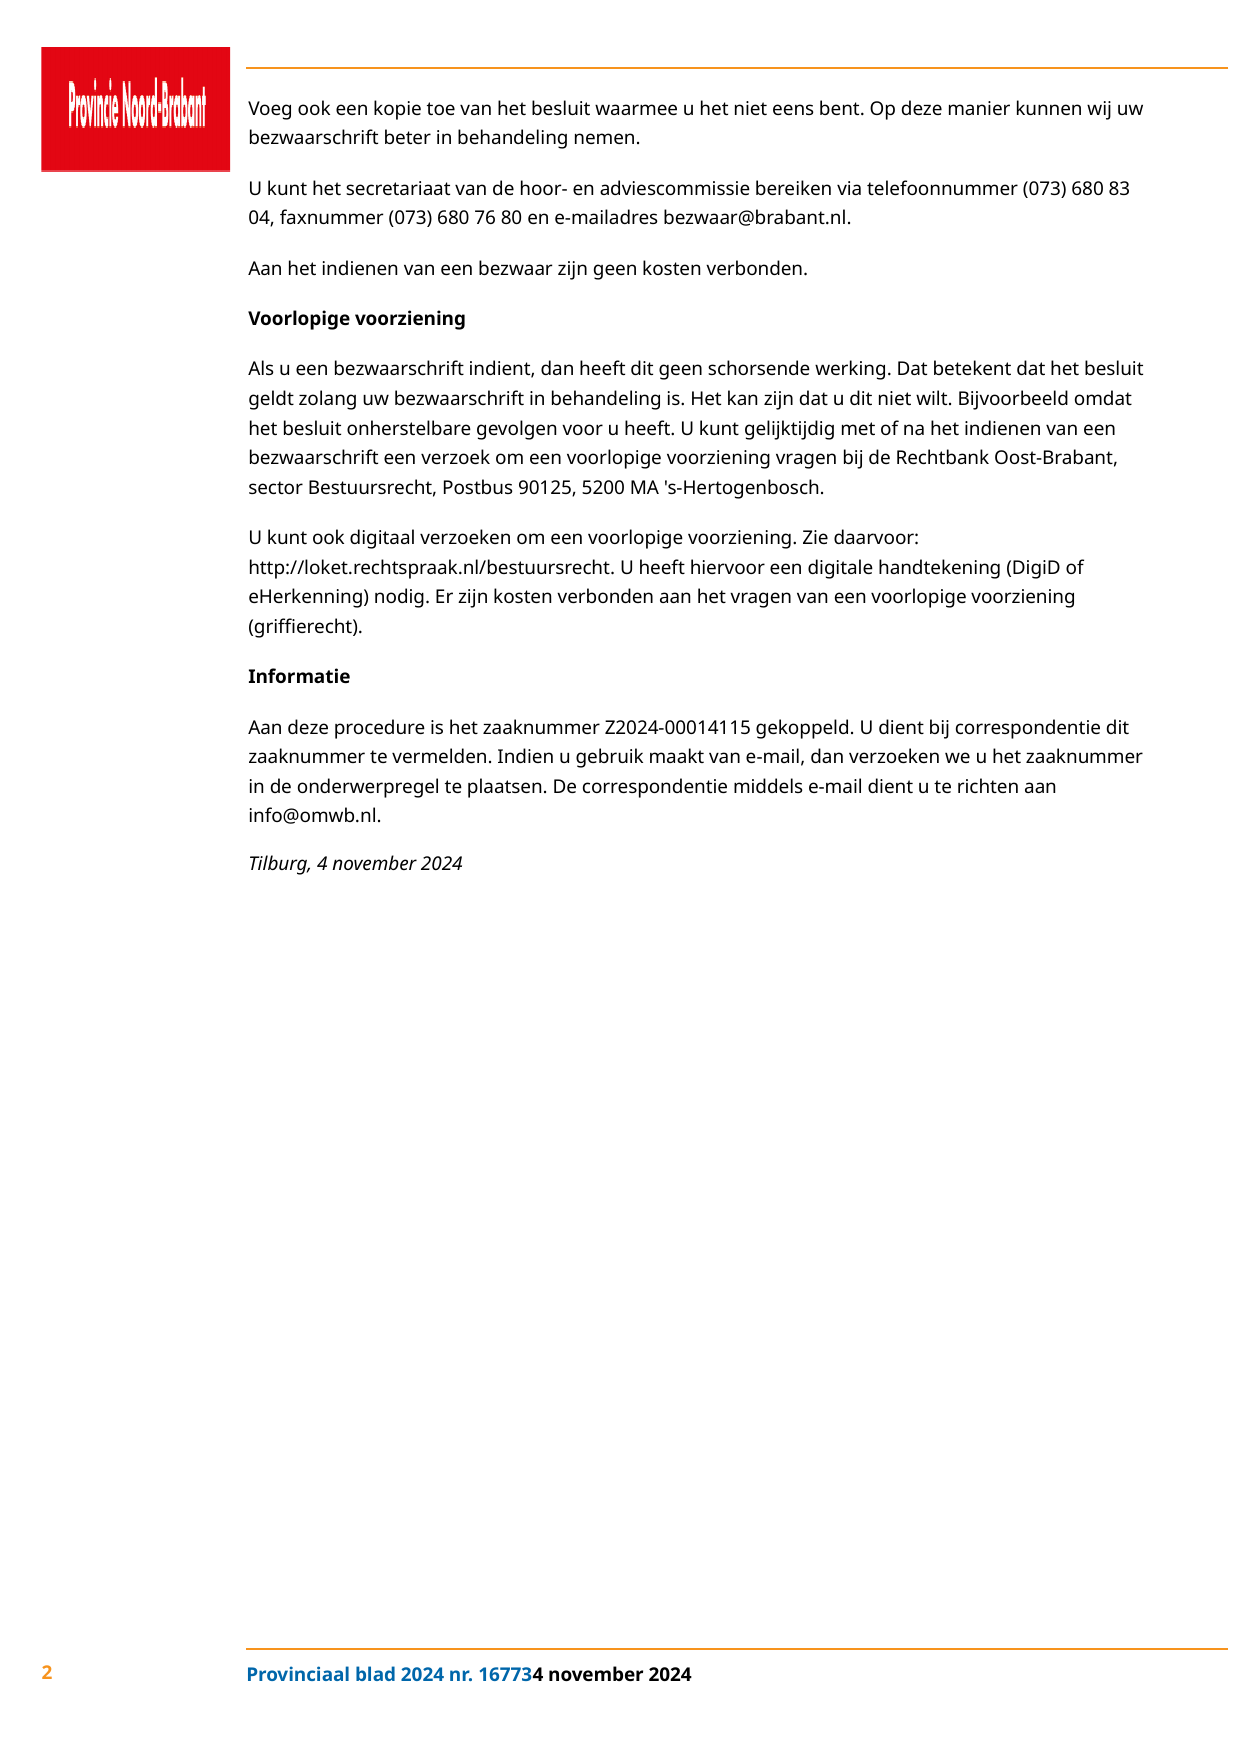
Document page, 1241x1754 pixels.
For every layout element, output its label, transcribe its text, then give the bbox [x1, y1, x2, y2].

text U kunt ook digitaal verzoeken om een voorlopige voorziening. Zie daarvoor: http://loket.rechtspraak.nl/bestuursrecht. U heeft hiervoor een digitale handtekening (DigiD of eHerkenning) nodig. Er zijn kosten verbonden aan het vragen van een voorlopige voorziening (griffierecht). [248, 524, 1152, 639]
text Aan het indienen van een bezwaar zijn geen kosten verbonden. [248, 255, 1152, 281]
text Informatie [248, 663, 1152, 689]
text Tilburg, 4 november 2024 [248, 851, 1152, 876]
text U kunt het secretariaat van de hoor- en adviescommissie bereiken via telefoonnummer (073) 680 83 04, faxnummer (073) 680 76 80 en e-mailadres bezwaar@brabant.nl. [248, 175, 1152, 230]
text Als u een bezwaarschrift indient, dan heeft dit geen schorsende werking. Dat betekent dat het besluit geldt zolang uw bezwaarschrift in behandeling is. Het kan zijn dat u dit niet wilt. Bijvoorbeeld omdat het besluit onherstelbare gevolgen voor u heeft. U kunt gelijktijdig met of na het indienen van een bezwaarschrift een verzoek om een voorlopige voorziening vragen bij de Rechtbank Oost-Brabant, sector Bestuursrecht, Postbus 90125, 5200 MA 's-Hertogenbosch. [248, 356, 1152, 500]
text Voorlopige voorziening [248, 305, 1152, 331]
text Aan deze procedure is het zaaknummer Z2024-00014115 gekoppeld. U dient bij correspondentie dit zaaknummer te vermelden. Indien u gebruik maakt van e-mail, dan verzoeken we u het zaaknummer in de onderwerpregel te plaatsen. De correspondentie middels e-mail dient u te richten aan info@omwb.nl. [248, 714, 1152, 828]
text Voeg ook een kopie toe van het besluit waarmee u het niet eens bent. Op deze manier kunnen wij uw bezwaarschrift beter in behandeling nemen. [248, 95, 1152, 150]
picture [41, 47, 231, 172]
